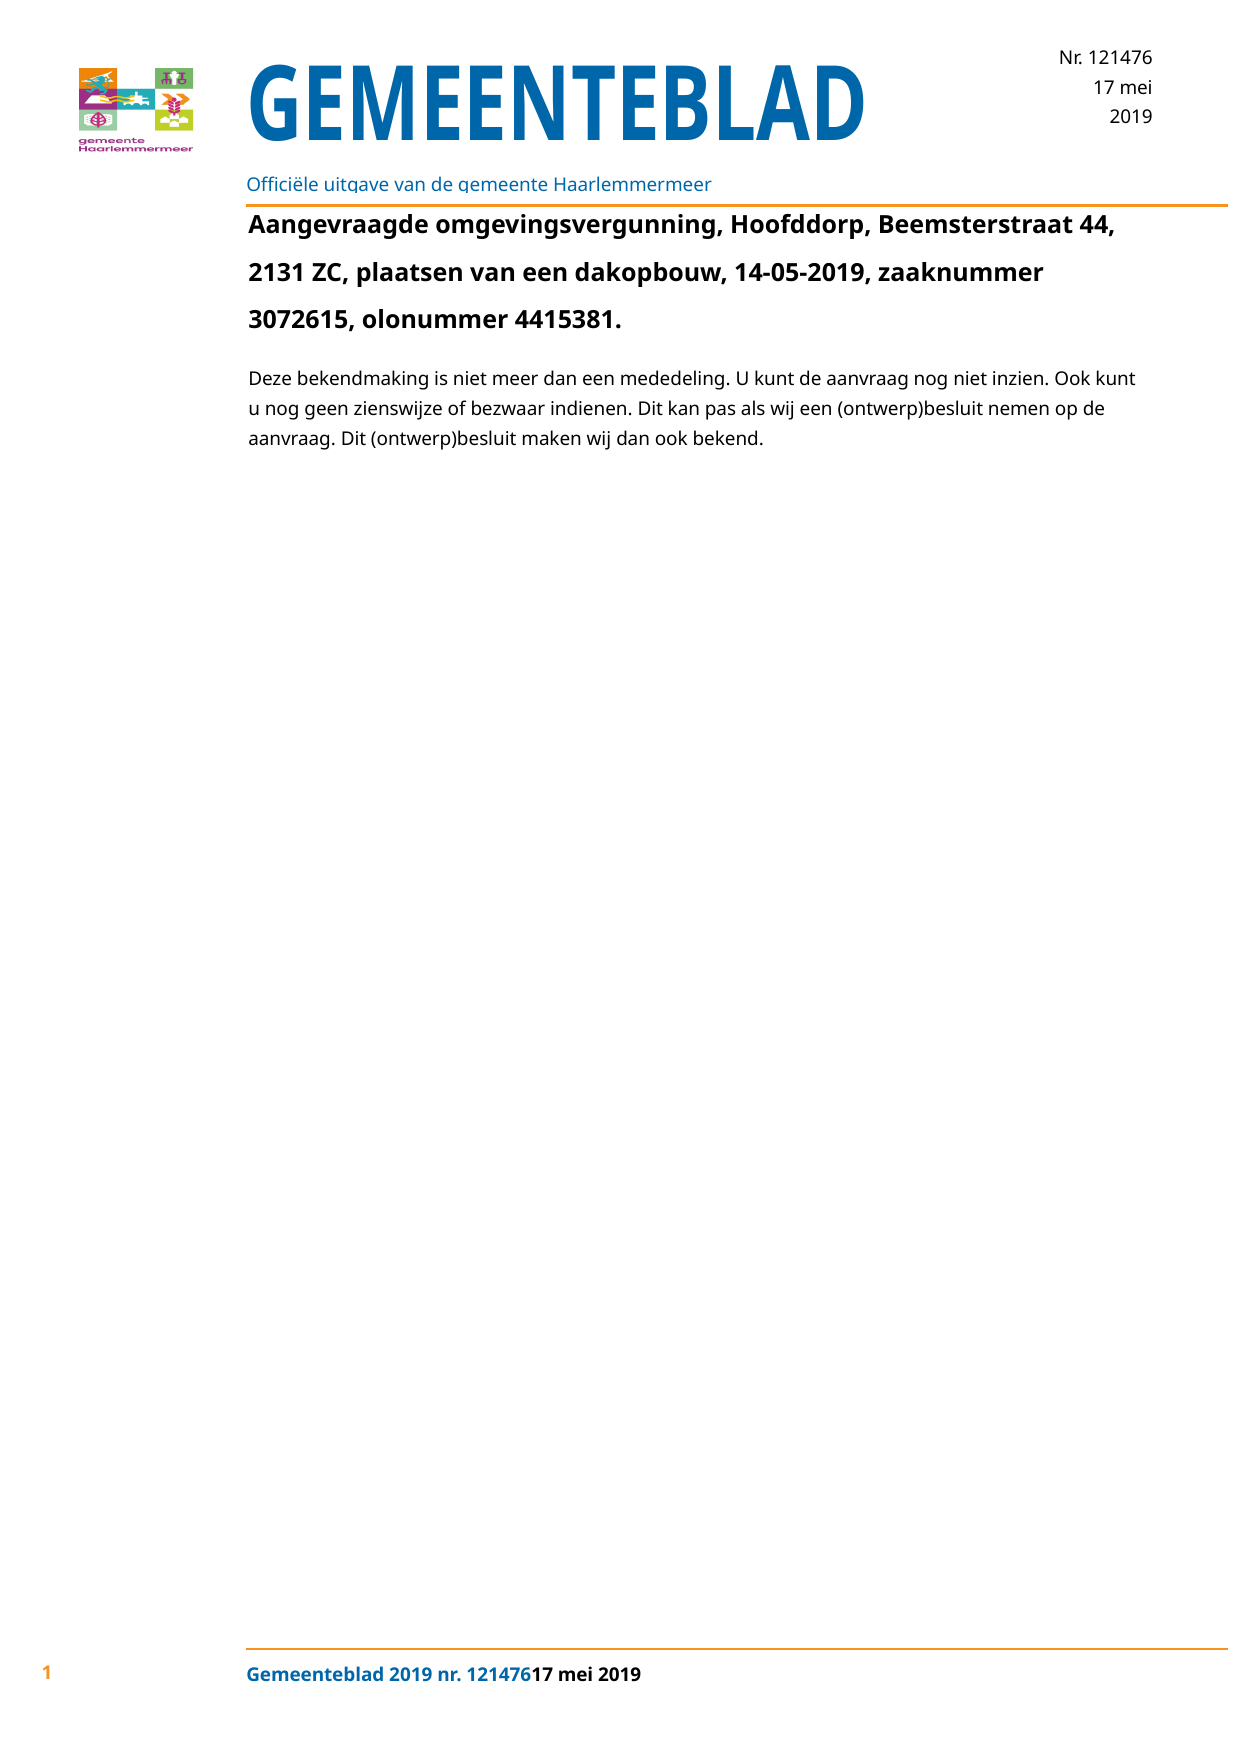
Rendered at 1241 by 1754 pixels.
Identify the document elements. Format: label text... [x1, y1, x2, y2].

picture [41, 47, 231, 172]
text Deze bekendmaking is niet meer dan een mededeling. U kunt de aanvraag nog niet inzien. Ook kunt u nog geen zienswijze of bezwaar indienen. Dit kan pas als wij een (ontwerp)besluit nemen op de aanvraag. Dit (ontwerp)besluit maken wij dan ook bekend. [248, 366, 1152, 450]
text Aangevraagde omgevingsvergunning, Hoofddorp, Beemsterstraat 44, 2131 ZC, plaatsen van een dakopbouw, 14-05-2019, zaaknummer 3072615, olonummer 4415381. [248, 207, 1152, 336]
